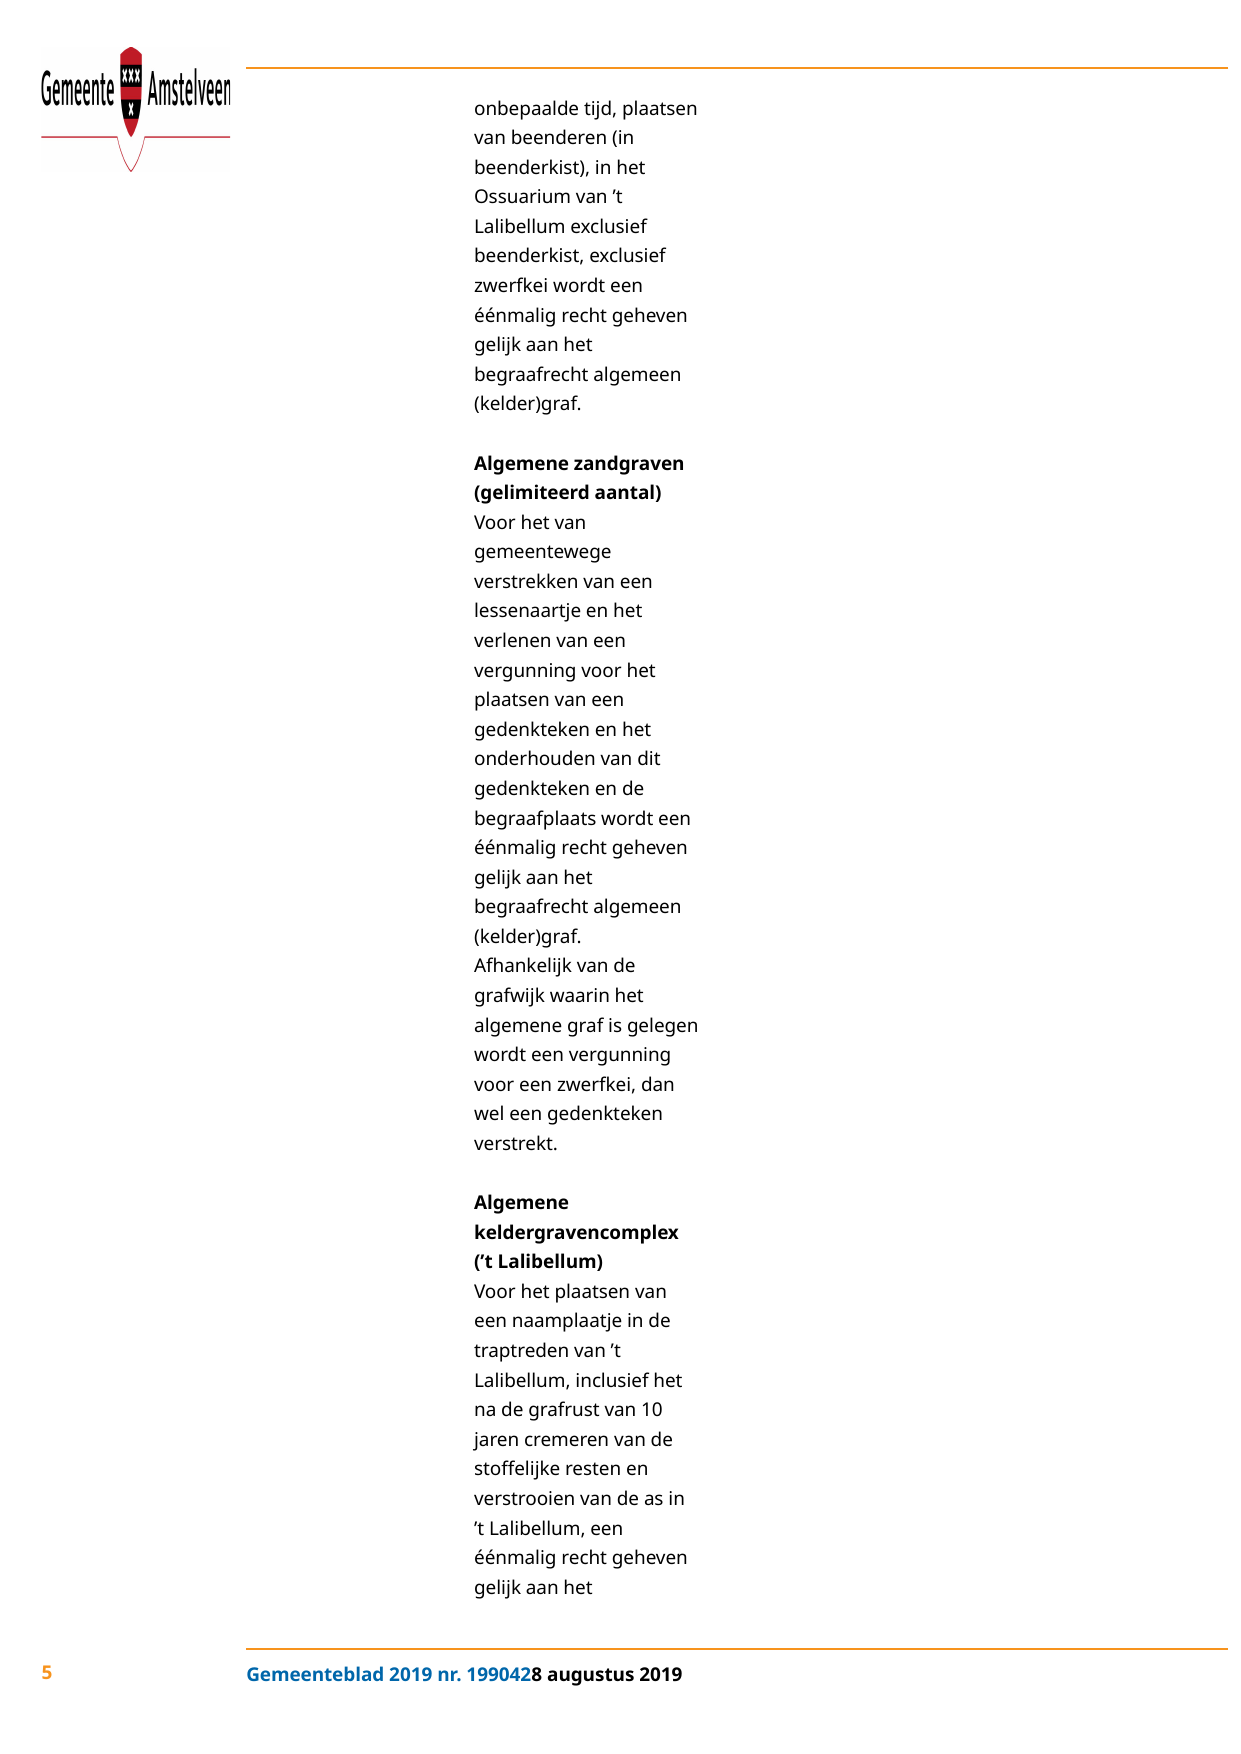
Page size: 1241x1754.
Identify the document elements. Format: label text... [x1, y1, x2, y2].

picture [41, 47, 231, 172]
table_cell onbepaalde tijd, plaatsen van beenderen (in beenderkist), in het Ossuarium van ’t Lalibellum exclusief beenderkist, exclusief zwerfkei wordt een éénmalig recht geheven gelijk aan het begraafrecht algemeen (kelder)graf. Algemene zandgraven (gelimiteerd aantal) Voor het van gemeentewege verstrekken van een lessenaartje en het verlenen van een vergunning voor het plaatsen van een gedenkteken en het onderhouden van dit gedenkteken en de begraafplaats wordt een éénmalig recht geheven gelijk aan het begraafrecht algemeen (kelder)graf. Afhankelijk van de grafwijk waarin het algemene graf is gelegen wordt een vergunning voor een zwerfkei, dan wel een gedenkteken verstrekt. Algemene keldergravencomplex (’t Lalibellum) Voor het plaatsen van een naamplaatje in de traptreden van ’t Lalibellum, inclusief het na de grafrust van 10 jaren cremeren van de stoffelijke resten en verstrooien van de as in ’t Lalibellum, een éénmalig recht geheven gelijk aan het [474, 95, 700, 1600]
table_cell [248, 95, 474, 1600]
table_cell [700, 95, 926, 1600]
